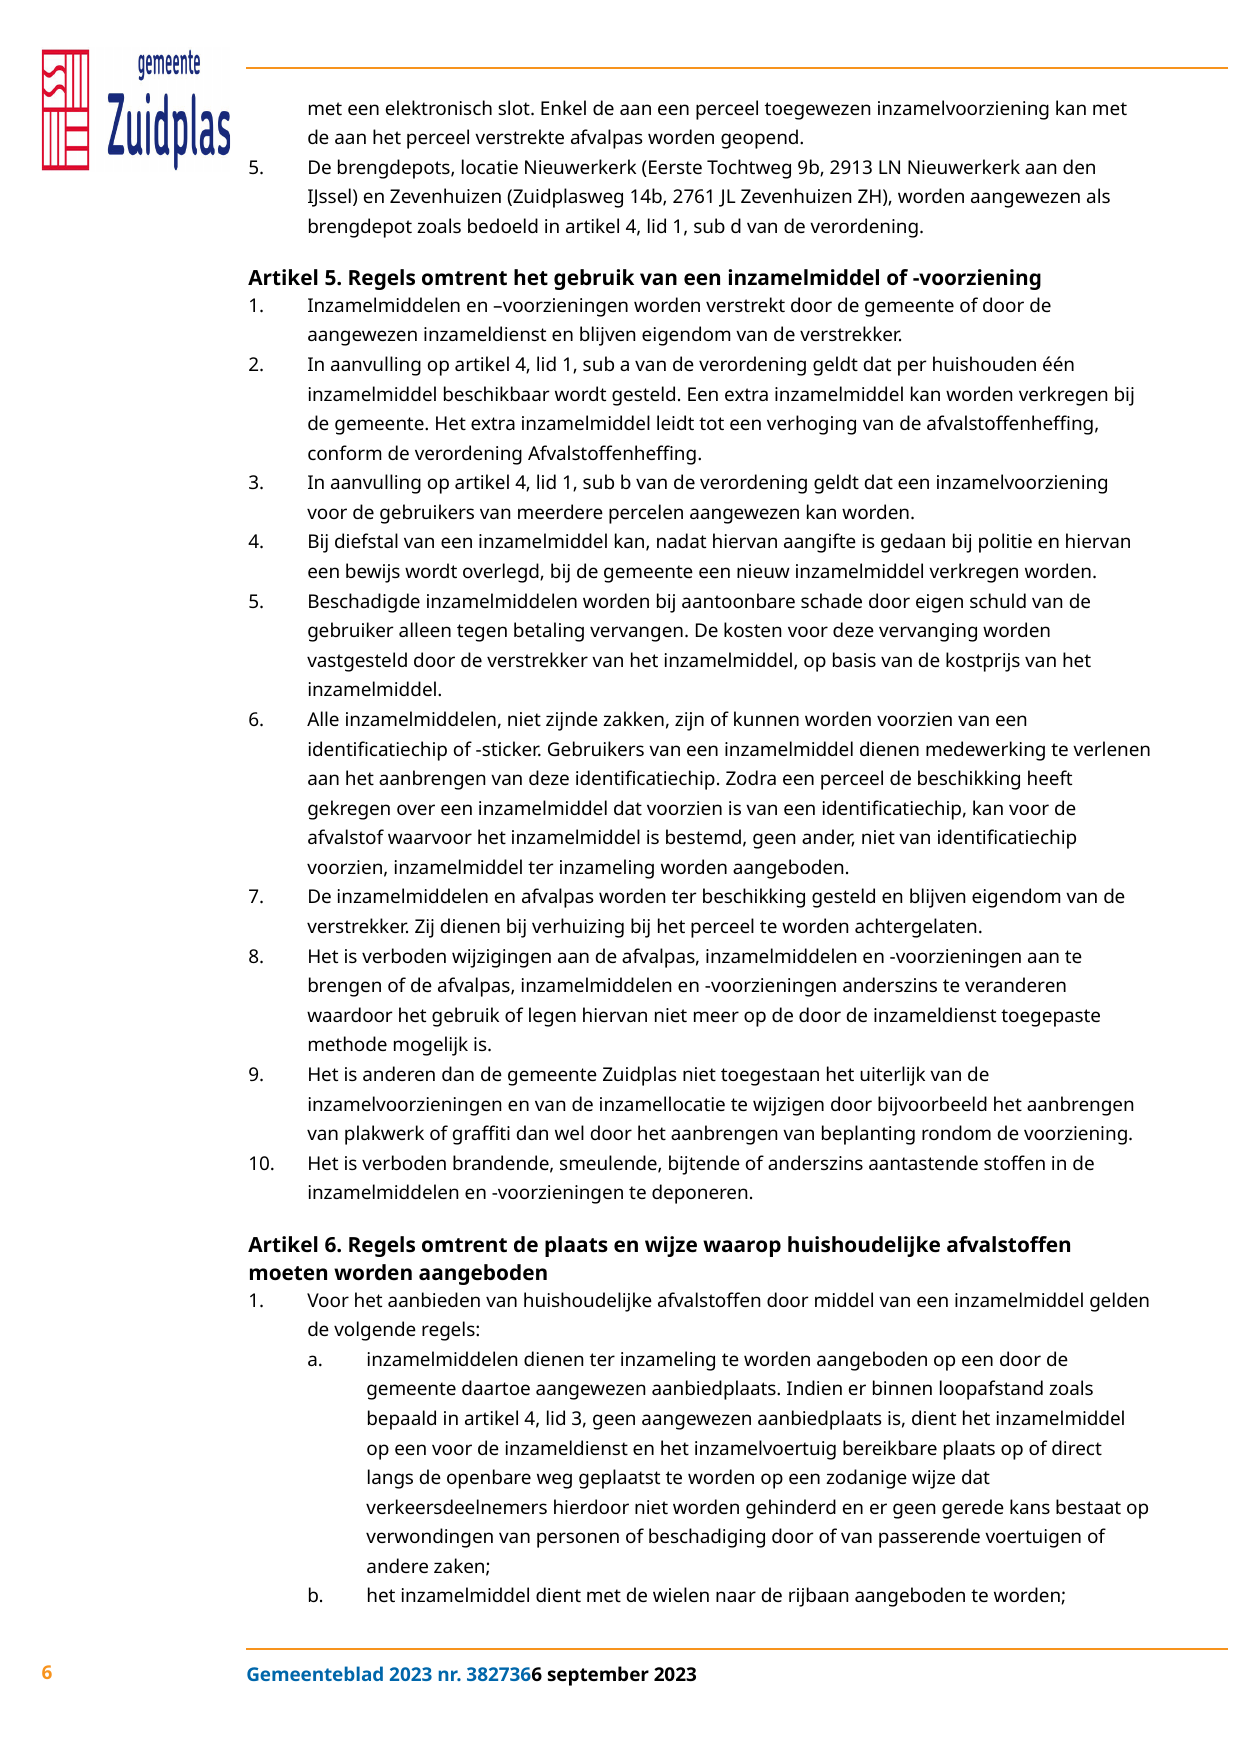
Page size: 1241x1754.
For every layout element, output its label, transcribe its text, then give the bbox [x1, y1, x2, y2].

list Alle inzamelmiddelen, niet zijnde zakken, zijn of kunnen worden voorzien van een identificatiechip of -sticker. Gebruikers van een inzamelmiddel dienen medewerking te verlenen aan het aanbrengen van deze identificatiechip. Zodra een perceel de beschikking heeft gekregen over een inzamelmiddel dat voorzien is van een identificatiechip, kan voor de afvalstof waarvoor het inzamelmiddel is bestemd, geen ander, niet van identificatiechip voorzien, inzamelmiddel ter inzameling worden aangeboden. [248, 706, 1152, 880]
list Inzamelmiddelen en –voorzieningen worden verstrekt door de gemeente of door de aangewezen inzameldienst en blijven eigendom van de verstrekker. [248, 292, 1152, 347]
list De inzamelmiddelen en afvalpas worden ter beschikking gesteld en blijven eigendom van de verstrekker. Zij dienen bij verhuizing bij het perceel te worden achtergelaten. [248, 884, 1152, 939]
list Het is verboden wijzigingen aan de afvalpas, inzamelmiddelen en -voorzieningen aan te brengen of de afvalpas, inzamelmiddelen en -voorzieningen anderszins te veranderen waardoor het gebruik of legen hiervan niet meer op de door de inzameldienst toegepaste methode mogelijk is. [248, 943, 1152, 1057]
list De brengdepots, locatie Nieuwerkerk (Eerste Tochtweg 9b, 2913 LN Nieuwerkerk aan den IJssel) en Zevenhuizen (Zuidplasweg 14b, 2761 JL Zevenhuizen ZH), worden aangewezen als brengdepot zoals bedoeld in artikel 4, lid 1, sub d van de verordening. [248, 154, 1152, 239]
picture [41, 47, 231, 172]
text Artikel 6. Regels omtrent de plaats en wijze waarop huishoudelijke afvalstoffen moeten worden aangeboden [248, 1230, 1152, 1287]
list Voor het aanbieden van huishoudelijke afvalstoffen door middel van een inzamelmiddel gelden de volgende regels: [248, 1287, 1152, 1342]
text Artikel 5. Regels omtrent het gebruik van een inzamelmiddel of -voorziening [248, 263, 1152, 292]
list Het is verboden brandende, smeulende, bijtende of anderszins aantastende stoffen in de inzamelmiddelen en -voorzieningen te deponeren. [248, 1150, 1152, 1205]
list In aanvulling op artikel 4, lid 1, sub b van de verordening geldt dat een inzamelvoorziening voor de gebruikers van meerdere percelen aangewezen kan worden. [248, 469, 1152, 525]
list Bij diefstal van een inzamelmiddel kan, nadat hiervan aangifte is gedaan bij politie en hiervan een bewijs wordt overlegd, bij de gemeente een nieuw inzamelmiddel verkregen worden. [248, 529, 1152, 584]
list In aanvulling op artikel 4, lid 1, sub a van de verordening geldt dat per huishouden één inzamelmiddel beschikbaar wordt gesteld. Een extra inzamelmiddel kan worden verkregen bij de gemeente. Het extra inzamelmiddel leidt tot een verhoging van de afvalstoffenheffing, conform de verordening Afvalstoffenheffing. [248, 351, 1152, 466]
list met een elektronisch slot. Enkel de aan een perceel toegewezen inzamelvoorziening kan met de aan het perceel verstrekte afvalpas worden geopend. [248, 95, 1152, 150]
list het inzamelmiddel dient met de wielen naar de rijbaan aangeboden te worden; [307, 1583, 1152, 1608]
list Beschadigde inzamelmiddelen worden bij aantoonbare schade door eigen schuld van de gebruiker alleen tegen betaling vervangen. De kosten voor deze vervanging worden vastgesteld door de verstrekker van het inzamelmiddel, op basis van de kostprijs van het inzamelmiddel. [248, 588, 1152, 702]
list Het is anderen dan de gemeente Zuidplas niet toegestaan het uiterlijk van de inzamelvoorzieningen en van de inzamellocatie te wijzigen door bijvoorbeeld het aanbrengen van plakwerk of graffiti dan wel door het aanbrengen van beplanting rondom de voorziening. [248, 1061, 1152, 1146]
list inzamelmiddelen dienen ter inzameling te worden aangeboden op een door de gemeente daartoe aangewezen aanbiedplaats. Indien er binnen loopafstand zoals bepaald in artikel 4, lid 3, geen aangewezen aanbiedplaats is, dient het inzamelmiddel op een voor de inzameldienst en het inzamelvoertuig bereikbare plaats op of direct langs de openbare weg geplaatst te worden op een zodanige wijze dat verkeersdeelnemers hierdoor niet worden gehinderd en er geen gerede kans bestaat op verwondingen van personen of beschadiging door of van passerende voertuigen of andere zaken; [307, 1346, 1152, 1579]
